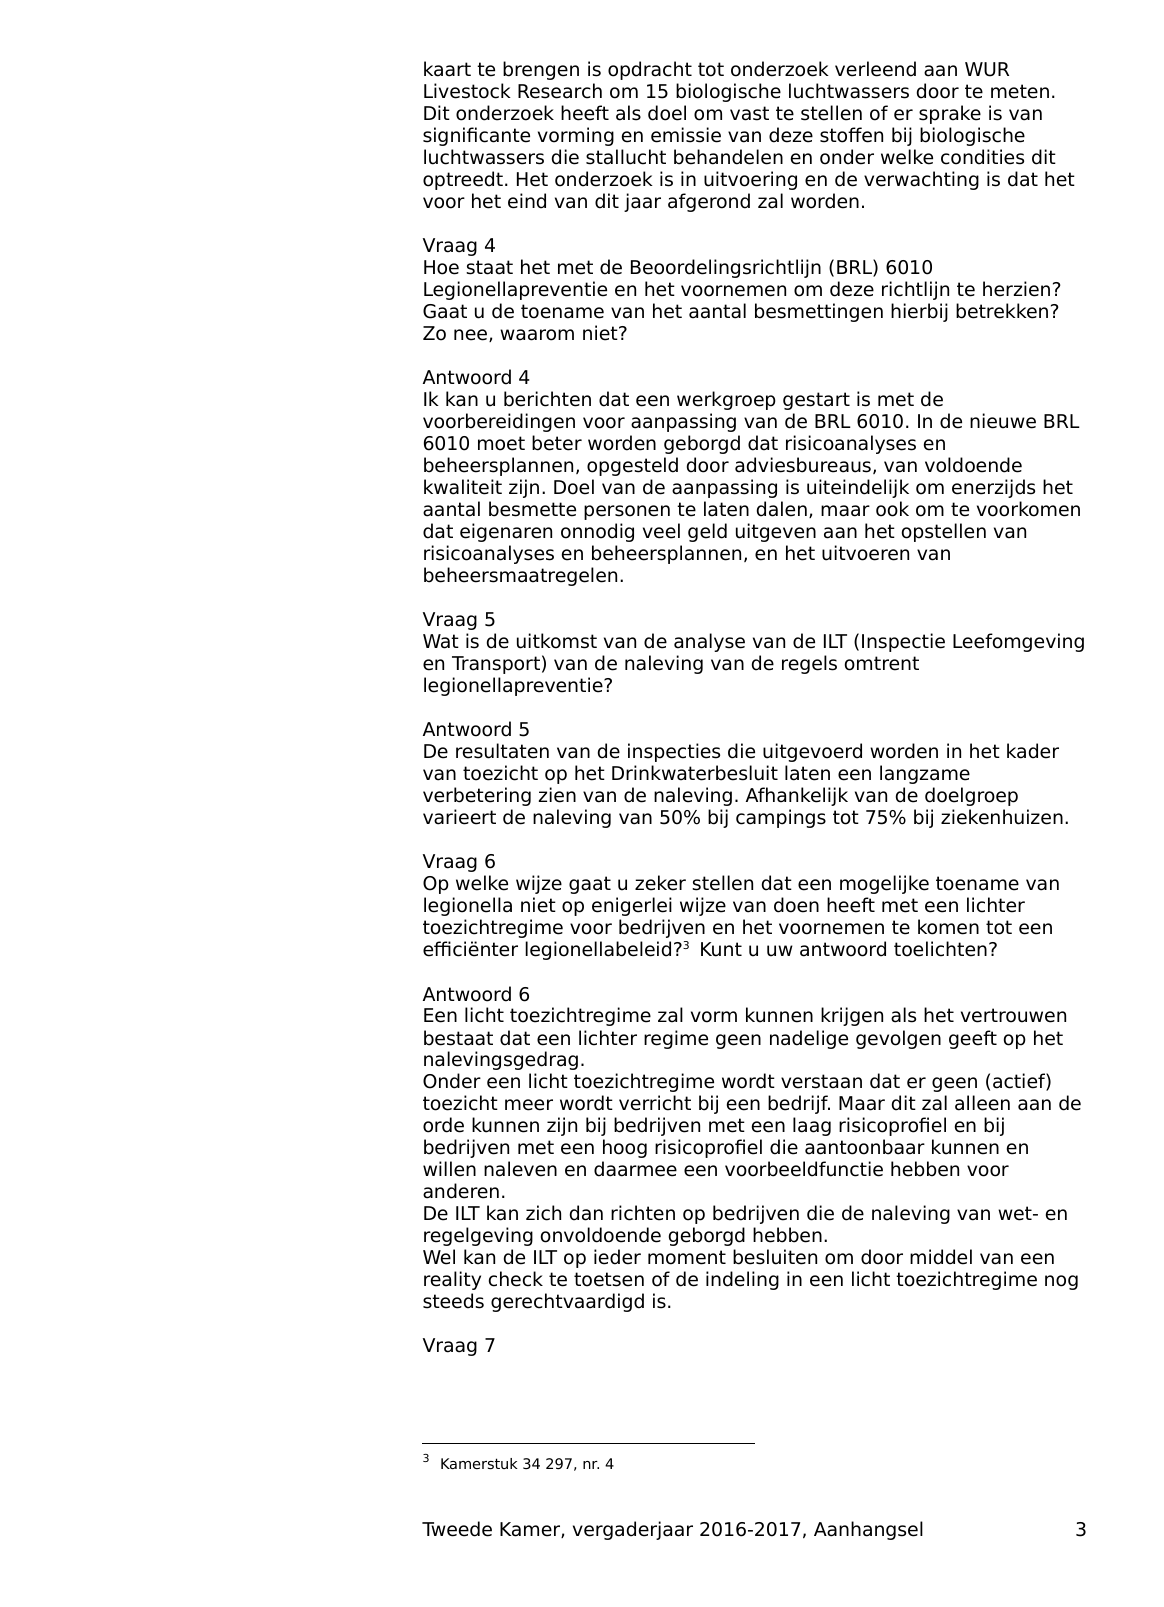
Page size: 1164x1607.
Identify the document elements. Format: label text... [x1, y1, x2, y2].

text Ik kan u berichten dat een werkgroep gestart is met de voorbereidingen voor aanpassing van de BRL 6010. In de nieuwe BRL 6010 moet beter worden geborgd dat risicoanalyses en beheersplannen, opgesteld door adviesbureaus, van voldoende kwaliteit zijn. Doel van de aanpassing is uiteindelijk om enerzijds het aantal besmette personen te laten dalen, maar ook om te voorkomen dat eigenaren onnodig veel geld uitgeven aan het opstellen van risicoanalyses en beheersplannen, en het uitvoeren van beheersmaatregelen. [422, 389, 1087, 587]
text Onder een licht toezichtregime wordt verstaan dat er geen (actief) toezicht meer wordt verricht bij een bedrijf. Maar dit zal alleen aan de orde kunnen zijn bij bedrijven met een laag risicoprofiel en bij bedrijven met een hoog risicoprofiel die aantoonbaar kunnen en willen naleven en daarmee een voorbeeldfunctie hebben voor anderen. [422, 1071, 1087, 1203]
text Vraag 5 [422, 609, 1087, 631]
text Kamerstuk 34 297, nr. 4 [422, 1452, 1087, 1474]
text kaart te brengen is opdracht tot onderzoek verleend aan WUR Livestock Research om 15 biologische luchtwassers door te meten. Dit onderzoek heeft als doel om vast te stellen of er sprake is van significante vorming en emissie van deze stoffen bij biologische luchtwassers die stallucht behandelen en onder welke condities dit optreedt. Het onderzoek is in uitvoering en de verwachting is dat het voor het eind van dit jaar afgerond zal worden. [422, 59, 1087, 213]
text Een licht toezichtregime zal vorm kunnen krijgen als het vertrouwen bestaat dat een lichter regime geen nadelige gevolgen geeft op het nalevingsgedrag. [422, 1005, 1087, 1071]
text Wat is de uitkomst van de analyse van de ILT (Inspectie Leefomgeving en Transport) van de naleving van de regels omtrent legionellapreventie? [422, 631, 1087, 697]
text Vraag 4 [422, 235, 1087, 257]
text Wel kan de ILT op ieder moment besluiten om door middel van een reality check te toetsen of de indeling in een licht toezichtregime nog steeds gerechtvaardigd is. [422, 1247, 1087, 1313]
text Op welke wijze gaat u zeker stellen dat een mogelijke toename van legionella niet op enigerlei wijze van doen heeft met een lichter toezichtregime voor bedrijven en het voornemen te komen tot een efficiënter legionellabeleid? Kunt u uw antwoord toelichten? [422, 873, 1087, 961]
text Vraag 6 [422, 851, 1087, 873]
text De resultaten van de inspecties die uitgevoerd worden in het kader van toezicht op het Drinkwaterbesluit laten een langzame verbetering zien van de naleving. Afhankelijk van de doelgroep varieert de naleving van 50% bij campings tot 75% bij ziekenhuizen. [422, 741, 1087, 829]
text Antwoord 4 [422, 367, 1087, 389]
text Antwoord 5 [422, 719, 1087, 741]
text Vraag 7 [422, 1335, 1087, 1357]
text De ILT kan zich dan richten op bedrijven die de naleving van wet- en regelgeving onvoldoende geborgd hebben. [422, 1203, 1087, 1247]
text Antwoord 6 [422, 983, 1087, 1005]
text Hoe staat het met de Beoordelingsrichtlijn (BRL) 6010 Legionellapreventie en het voornemen om deze richtlijn te herzien? Gaat u de toename van het aantal besmettingen hierbij betrekken? Zo nee, waarom niet? [422, 257, 1087, 345]
